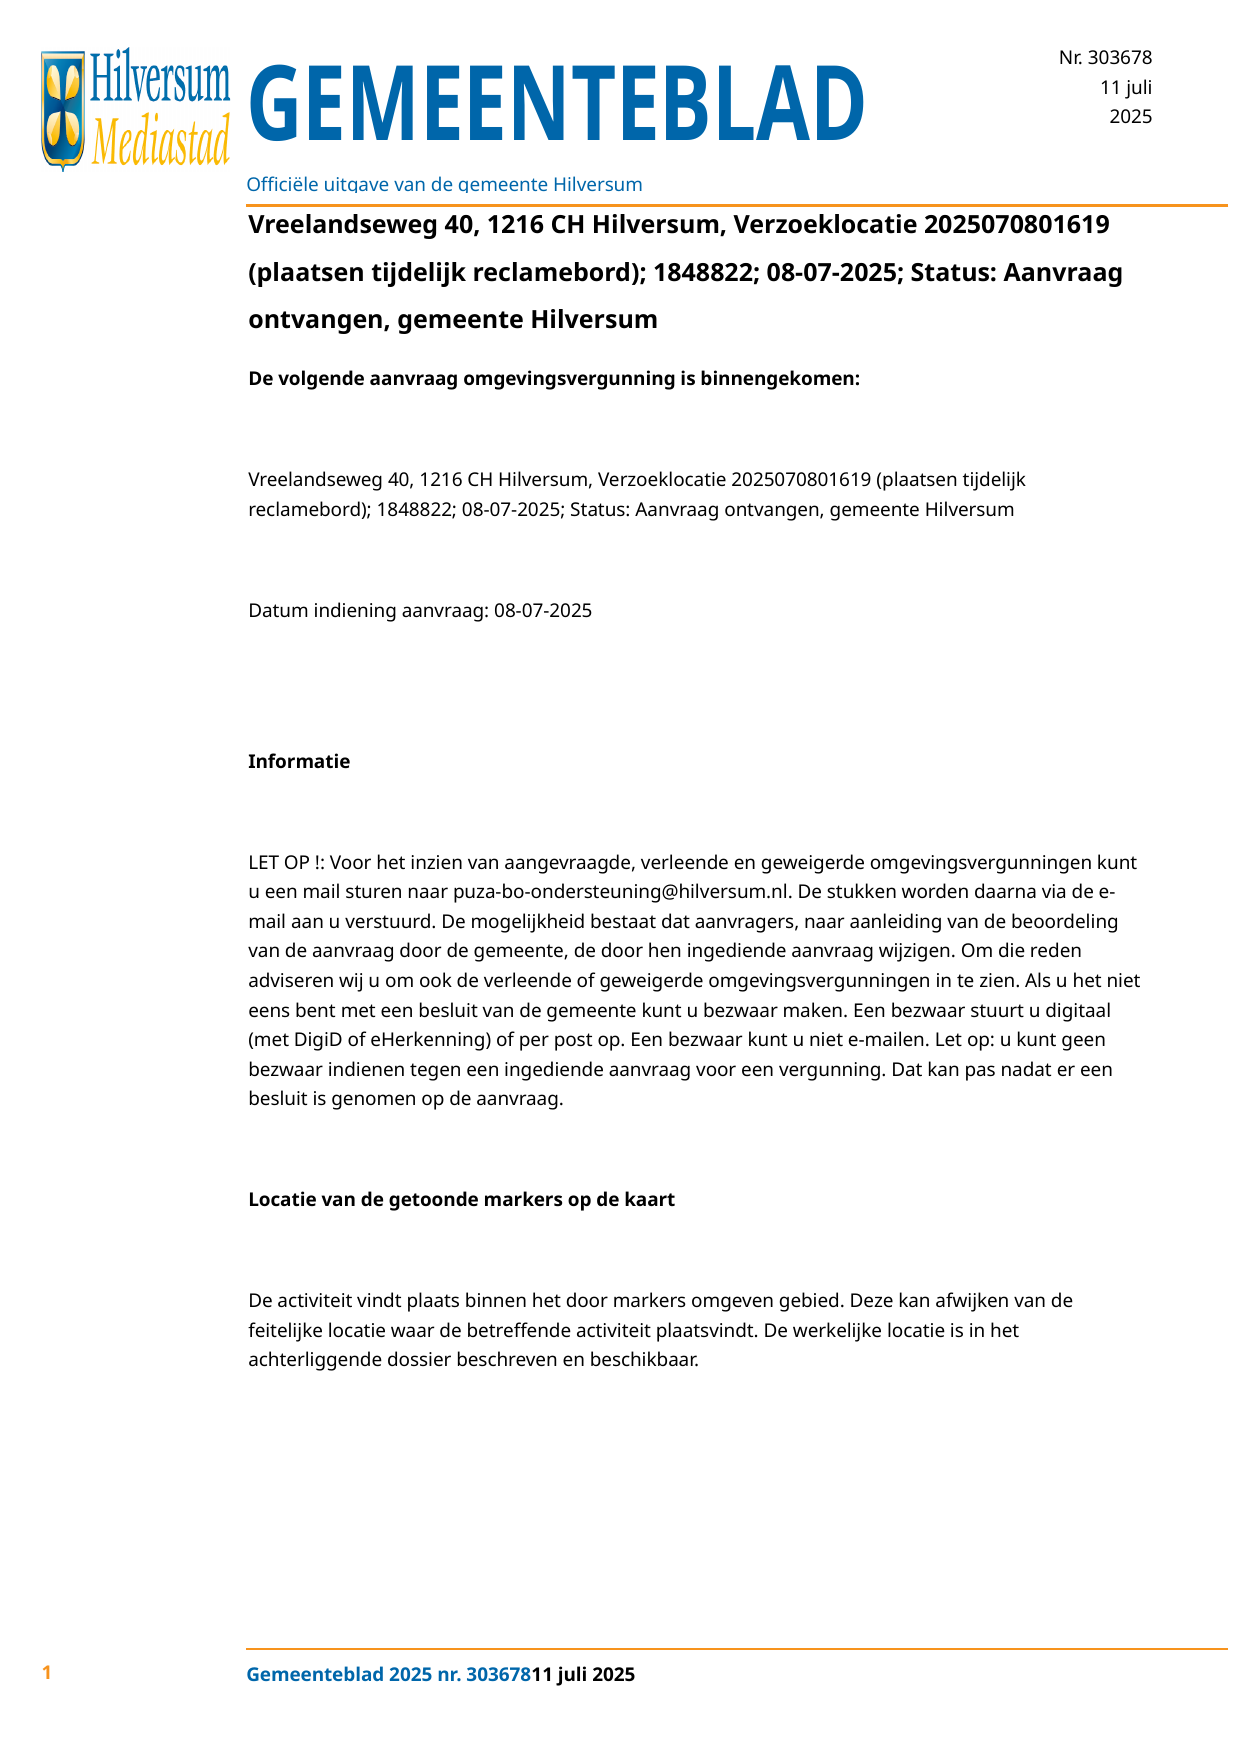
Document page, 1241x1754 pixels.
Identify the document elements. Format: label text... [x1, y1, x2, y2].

text De activiteit vindt plaats binnen het door markers omgeven gebied. Deze kan afwijken van de feitelijke locatie waar de betreffende activiteit plaatsvindt. De werkelijke locatie is in het achterliggende dossier beschreven en beschikbaar. [248, 1287, 1152, 1372]
text Vreelandseweg 40, 1216 CH Hilversum, Verzoeklocatie 2025070801619 (plaatsen tijdelijk reclamebord); 1848822; 08-07-2025; Status: Aanvraag ontvangen, gemeente Hilversum [248, 466, 1152, 522]
text De volgende aanvraag omgevingsvergunning is binnengekomen: [248, 366, 1152, 391]
text Datum indiening aanvraag: 08-07-2025 [248, 597, 1152, 622]
text Vreelandseweg 40, 1216 CH Hilversum, Verzoeklocatie 2025070801619 (plaatsen tijdelijk reclamebord); 1848822; 08-07-2025; Status: Aanvraag ontvangen, gemeente Hilversum [248, 207, 1152, 336]
picture [41, 47, 231, 172]
text Locatie van de getoonde markers op de kaart [248, 1186, 1152, 1212]
text Informatie [248, 748, 1152, 774]
text LET OP !: Voor het inzien van aangevraagde, verleende en geweigerde omgevingsvergunningen kunt u een mail sturen naar puza-bo-ondersteuning@hilversum.nl. De stukken worden daarna via de e-mail aan u verstuurd. De mogelijkheid bestaat dat aanvragers, naar aanleiding van de beoordeling van de aanvraag door de gemeente, de door hen ingediende aanvraag wijzigen. Om die reden adviseren wij u om ook de verleende of geweigerde omgevingsvergunningen in te zien. Als u het niet eens bent met een besluit van de gemeente kunt u bezwaar maken. Een bezwaar stuurt u digitaal (met DigiD of eHerkenning) of per post op. Een bezwaar kunt u niet e-mailen. Let op: u kunt geen bezwaar indienen tegen een ingediende aanvraag voor een vergunning. Dat kan pas nadat er een besluit is genomen op de aanvraag. [248, 849, 1152, 1111]
